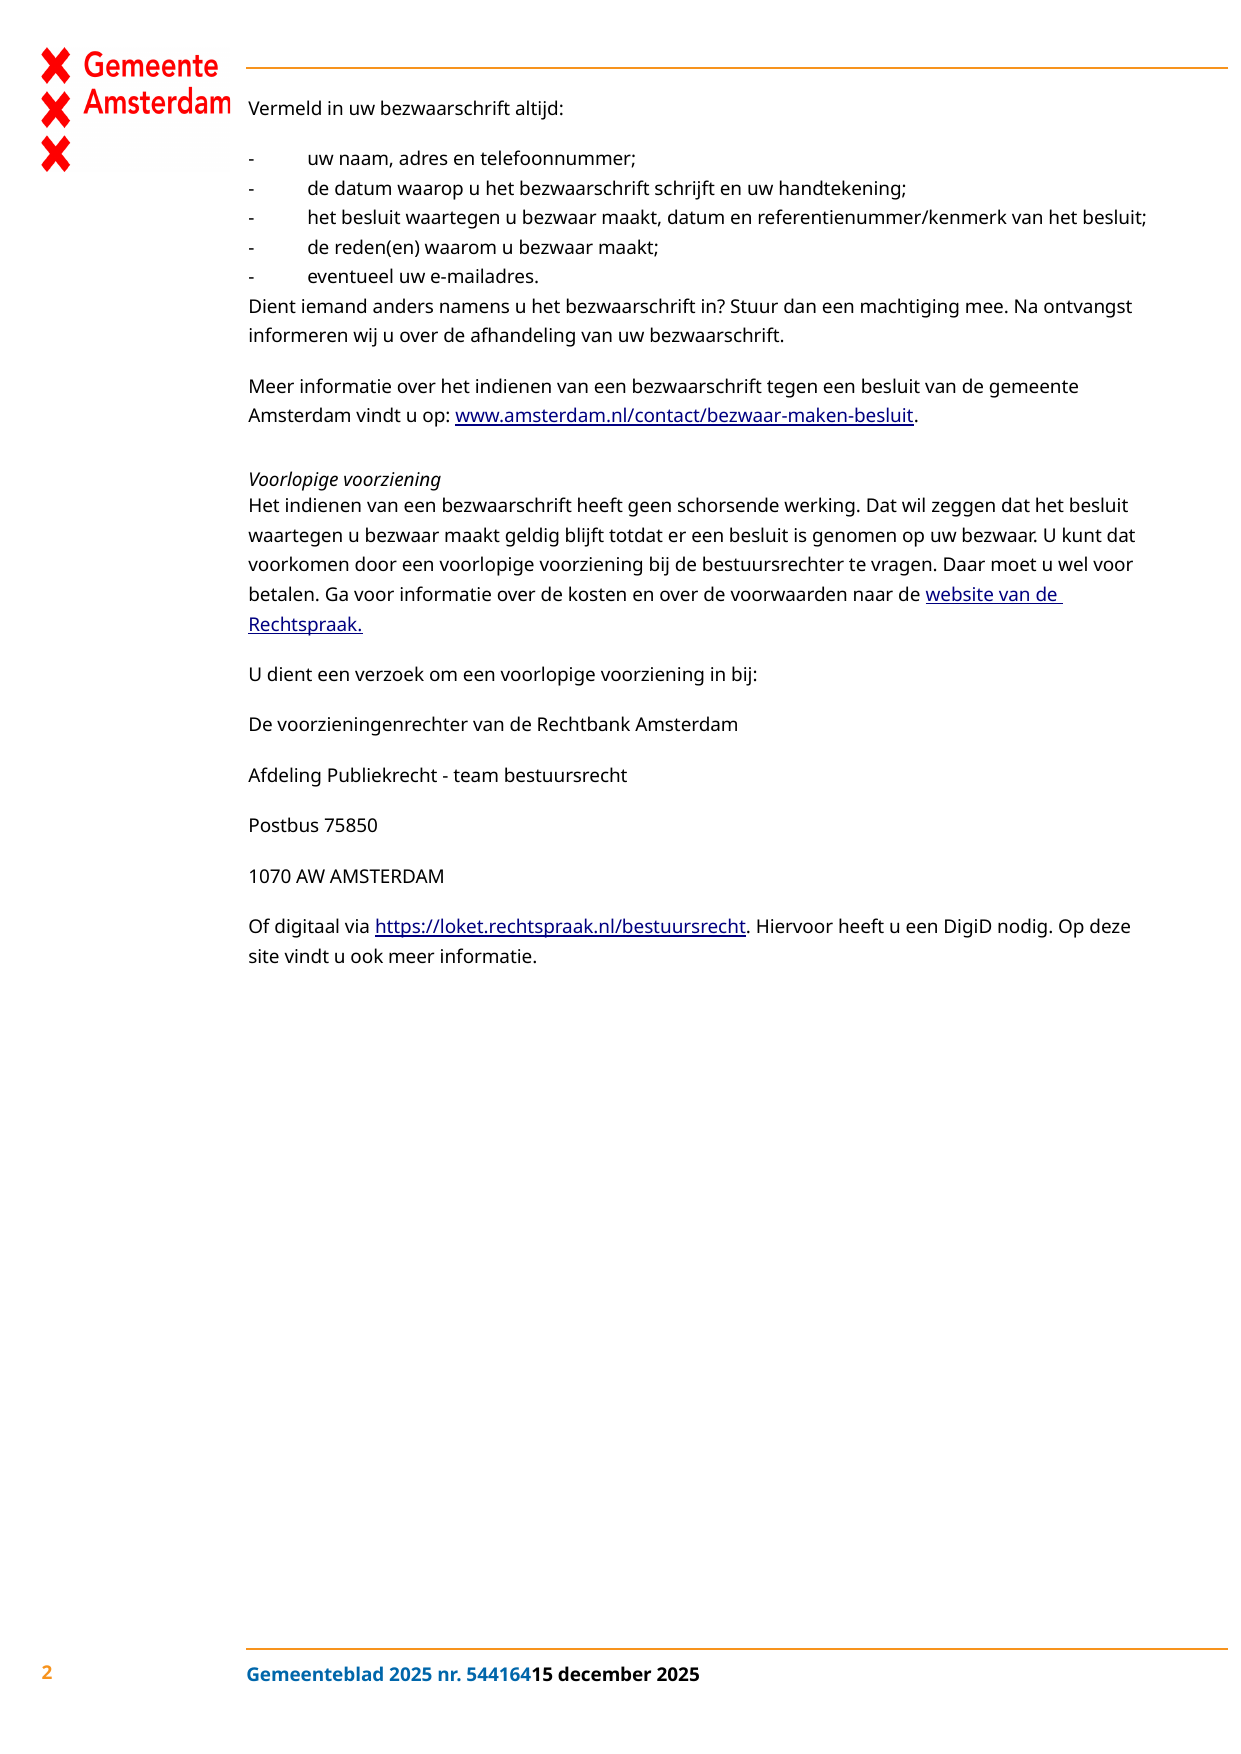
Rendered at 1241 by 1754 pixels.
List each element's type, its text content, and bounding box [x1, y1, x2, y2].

list de datum waarop u het bezwaarschrift schrijft en uw handtekening; [248, 175, 1152, 201]
picture [41, 47, 231, 172]
text Dient iemand anders namens u het bezwaarschrift in? Stuur dan een machtiging mee. Na ontvangst informeren wij u over de afhandeling van uw bezwaarschrift. [248, 293, 1152, 348]
text Meer informatie over het indienen van een bezwaarschrift tegen een besluit van de gemeente Amsterdam vindt u op: www.amsterdam.nl/contact/bezwaar-maken-besluit. [248, 373, 1152, 428]
text Postbus 75850 [248, 812, 1152, 838]
list eventueel uw e-mailadres. [248, 263, 1152, 289]
list de reden(en) waarom u bezwaar maakt; [248, 234, 1152, 260]
text Vermeld in uw bezwaarschrift altijd: [248, 95, 1152, 121]
text Of digitaal via https://loket.rechtspraak.nl/bestuursrecht. Hiervoor heeft u een DigiD nodig. Op deze site vindt u ook meer informatie. [248, 913, 1152, 968]
text De voorzieningenrechter van de Rechtbank Amsterdam [248, 712, 1152, 737]
list het besluit waartegen u bezwaar maakt, datum en referentienummer/kenmerk van het besluit; [248, 204, 1152, 230]
text U dient een verzoek om een voorlopige voorziening in bij: [248, 661, 1152, 687]
text Voorlopige voorziening [248, 467, 1152, 492]
list uw naam, adres en telefoonnummer; [248, 145, 1152, 171]
text Afdeling Publiekrecht - team bestuursrecht [248, 762, 1152, 788]
text 1070 AW AMSTERDAM [248, 863, 1152, 888]
text Het indienen van een bezwaarschrift heeft geen schorsende werking. Dat wil zeggen dat het besluit waartegen u bezwaar maakt geldig blijft totdat er een besluit is genomen op uw bezwaar. U kunt dat voorkomen door een voorlopige voorziening bij de bestuursrechter te vragen. Daar moet u wel voor betalen. Ga voor informatie over de kosten en over de voorwaarden naar de website van de Rechtspraak. [248, 492, 1152, 636]
